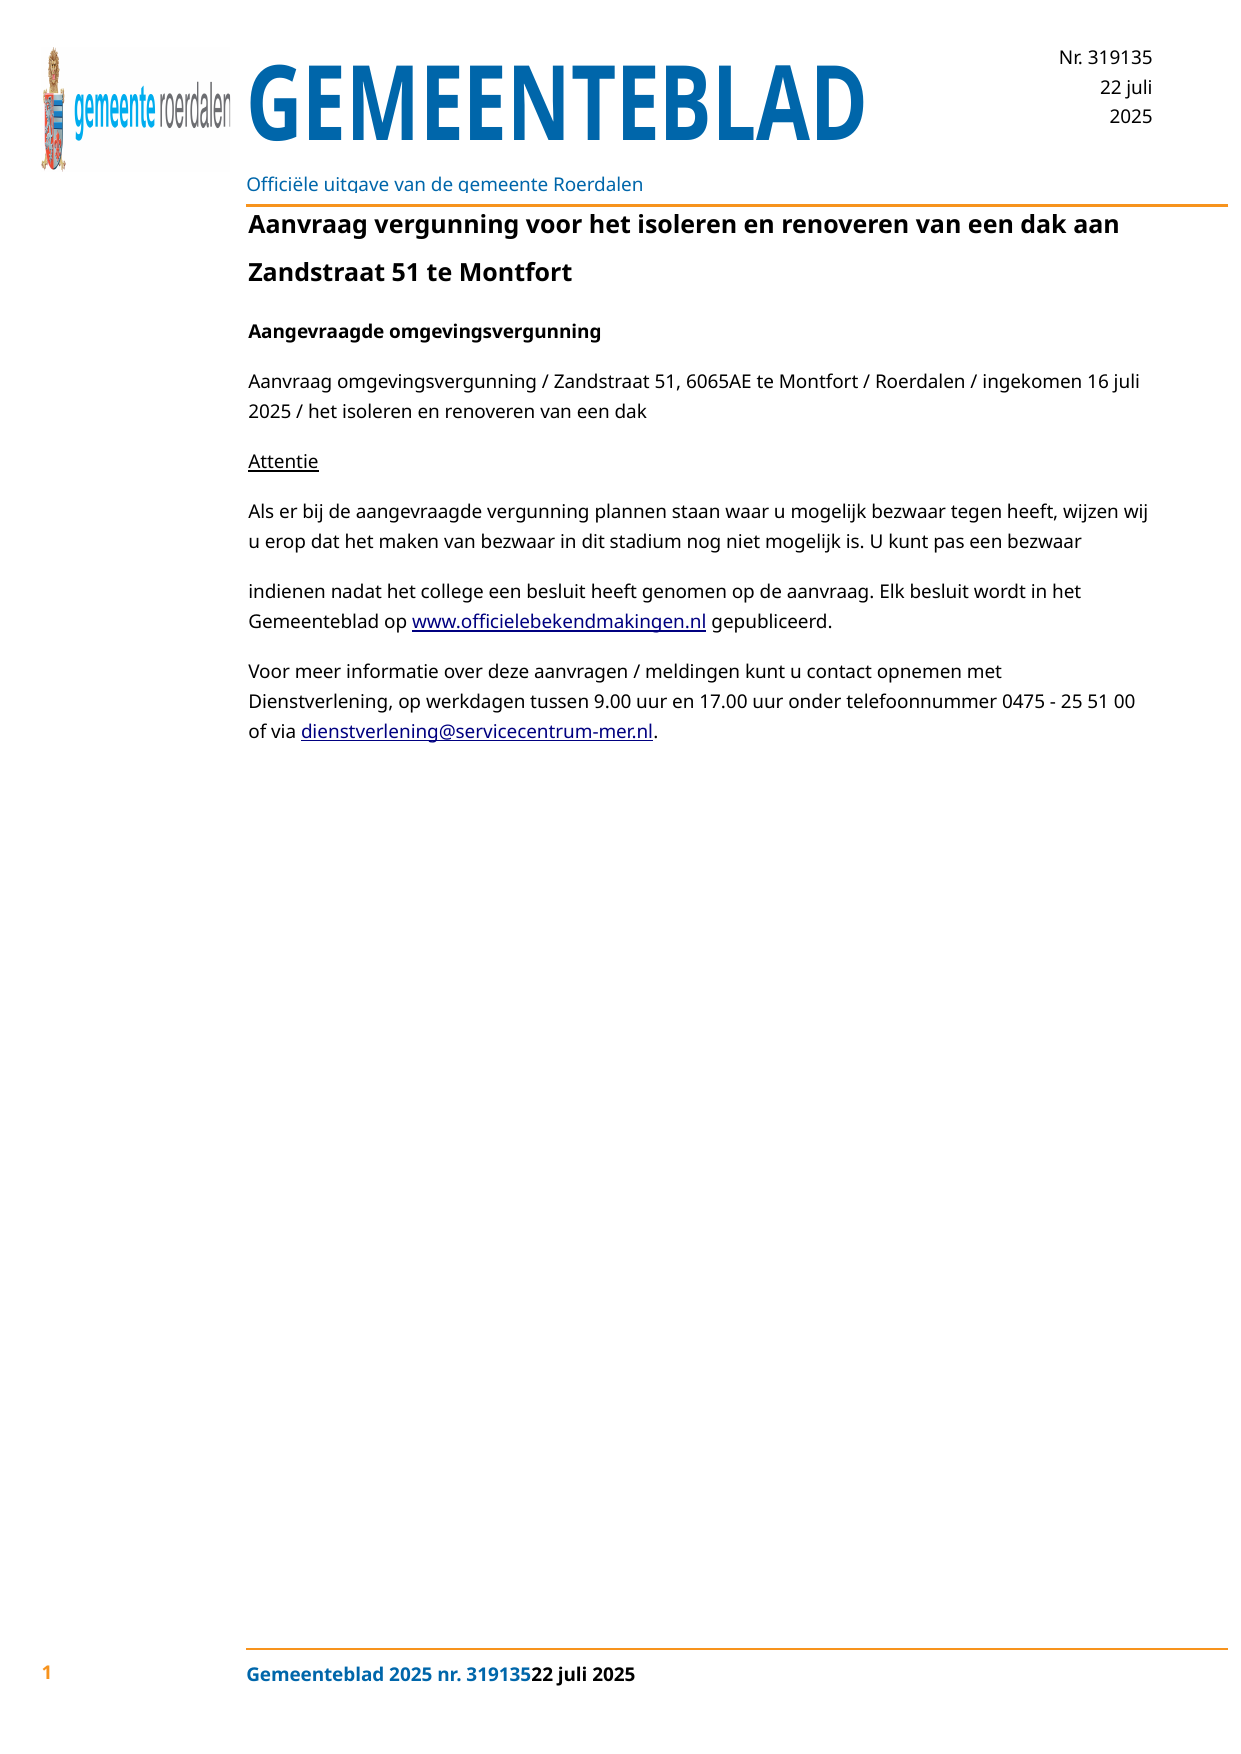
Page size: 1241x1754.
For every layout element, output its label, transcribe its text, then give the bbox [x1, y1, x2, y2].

text Aangevraagde omgevingsvergunning [248, 318, 1152, 344]
text indienen nadat het college een besluit heeft genomen op de aanvraag. Elk besluit wordt in het Gemeenteblad op www.officielebekendmakingen.nl gepubliceerd. [248, 579, 1152, 634]
text Aanvraag omgevingsvergunning / Zandstraat 51, 6065AE te Montfort / Roerdalen / ingekomen 16 juli 2025 / het isoleren en renoveren van een dak [248, 368, 1152, 424]
text Aanvraag vergunning voor het isoleren en renoveren van een dak aan Zandstraat 51 te Montfort [248, 207, 1152, 288]
picture [41, 47, 231, 172]
text Voor meer informatie over deze aanvragen / meldingen kunt u contact opnemen met Dienstverlening, op werkdagen tussen 9.00 uur en 17.00 uur onder telefoonnummer 0475 - 25 51 00 of via dienstverlening@servicecentrum-mer.nl. [248, 659, 1152, 744]
text Attentie [248, 448, 1152, 474]
text Als er bij de aangevraagde vergunning plannen staan waar u mogelijk bezwaar tegen heeft, wijzen wij u erop dat het maken van bezwaar in dit stadium nog niet mogelijk is. U kunt pas een bezwaar [248, 499, 1152, 554]
